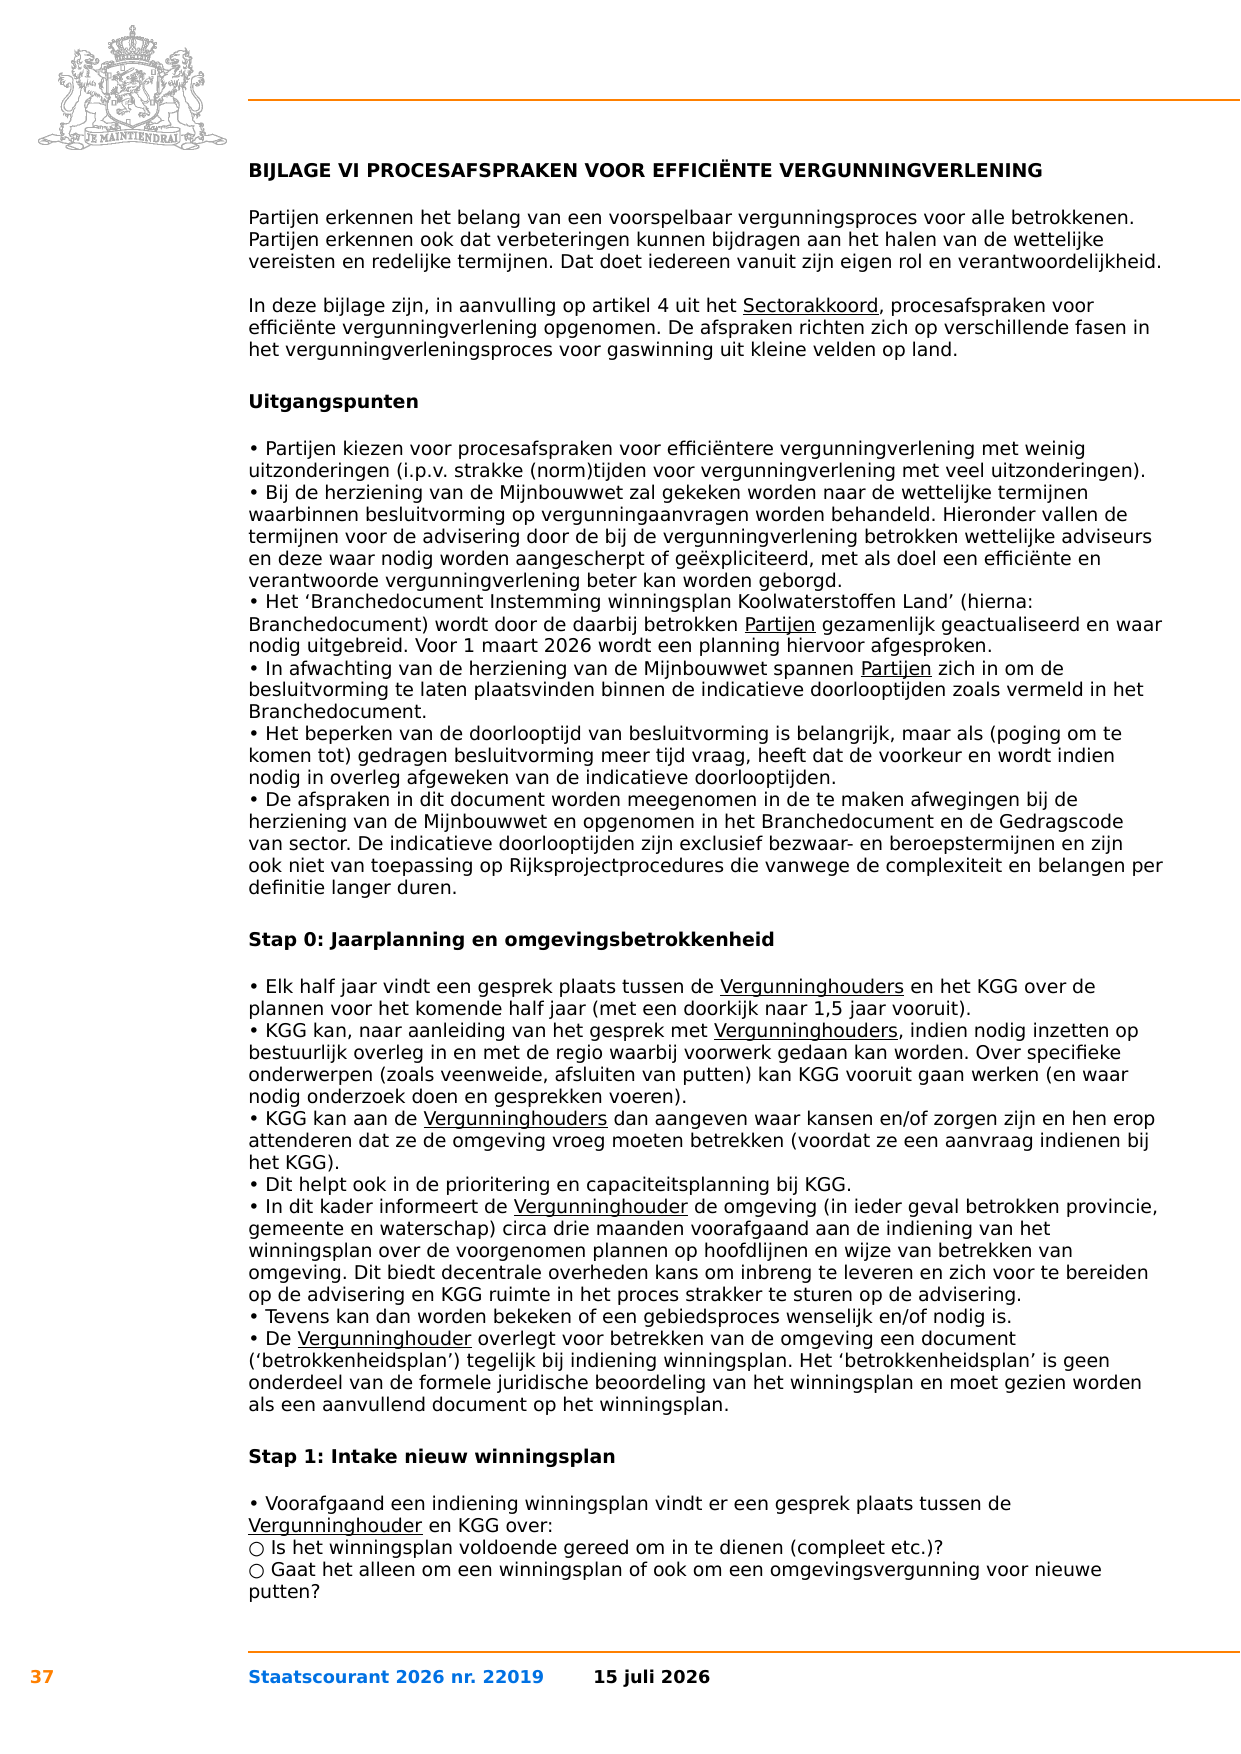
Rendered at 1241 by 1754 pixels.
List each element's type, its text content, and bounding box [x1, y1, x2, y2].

subtitle Uitgangspunten [248, 391, 1163, 413]
subtitle Stap 1: Intake nieuw winningsplan [248, 1446, 1163, 1468]
text • Partijen kiezen voor procesafspraken voor efficiëntere vergunningverlening met weinig uitzonderingen (i.p.v. strakke (norm)tijden voor vergunningverlening met veel uitzonderingen). [248, 438, 1163, 482]
text ○ Gaat het alleen om een winningsplan of ook om een omgevingsvergunning voor nieuwe putten? [248, 1559, 1163, 1603]
text • Het beperken van de doorlooptijd van besluitvorming is belangrijk, maar als (poging om te komen tot) gedragen besluitvorming meer tijd vraag, heeft dat de voorkeur en wordt indien nodig in overleg afgeweken van de indicatieve doorlooptijden. [248, 723, 1163, 789]
text • Dit helpt ook in de prioritering en capaciteitsplanning bij KGG. [248, 1174, 1163, 1196]
text • Voorafgaand een indiening winningsplan vindt er een gesprek plaats tussen de Vergunninghouder en KGG over: [248, 1493, 1163, 1537]
text • KGG kan aan de Vergunninghouders dan aangeven waar kansen en/of zorgen zijn en hen erop attenderen dat ze de omgeving vroeg moeten betrekken (voordat ze een aanvraag indienen bij het KGG). [248, 1108, 1163, 1174]
text • De afspraken in dit document worden meegenomen in de te maken afwegingen bij de herziening van de Mijnbouwwet en opgenomen in het Branchedocument en de Gedragscode van sector. De indicatieve doorlooptijden zijn exclusief bezwaar- en beroepstermijnen en zijn ook niet van toepassing op Rijksprojectprocedures die vanwege de complexiteit en belangen per definitie langer duren. [248, 789, 1163, 899]
picture [38, 25, 227, 150]
text • Bij de herziening van de Mijnbouwwet zal gekeken worden naar de wettelijke termijnen waarbinnen besluitvorming op vergunningaanvragen worden behandeld. Hieronder vallen de termijnen voor de advisering door de bij de vergunningverlening betrokken wettelijke adviseurs en deze waar nodig worden aangescherpt of geëxpliciteerd, met als doel een efficiënte en verantwoorde vergunningverlening beter kan worden geborgd. [248, 482, 1163, 591]
text • Elk half jaar vindt een gesprek plaats tussen de Vergunninghouders en het KGG over de plannen voor het komende half jaar (met een doorkijk naar 1,5 jaar vooruit). [248, 976, 1163, 1020]
text • De Vergunninghouder overlegt voor betrekken van de omgeving een document (‘betrokkenheidsplan’) tegelijk bij indiening winningsplan. Het ‘betrokkenheidsplan’ is geen onderdeel van de formele juridische beoordeling van het winningsplan en moet gezien worden als een aanvullend document op het winningsplan. [248, 1328, 1163, 1416]
text ○ Is het winningsplan voldoende gereed om in te dienen (compleet etc.)? [248, 1537, 1163, 1559]
subtitle BIJLAGE VI PROCESAFSPRAKEN VOOR EFFICIËNTE VERGUNNINGVERLENING [248, 160, 1163, 182]
text • Tevens kan dan worden bekeken of een gebiedsproces wenselijk en/of nodig is. [248, 1306, 1163, 1328]
text • In afwachting van de herziening van de Mijnbouwwet spannen Partijen zich in om de besluitvorming te laten plaatsvinden binnen de indicatieve doorlooptijden zoals vermeld in het Branchedocument. [248, 657, 1163, 723]
subtitle Stap 0: Jaarplanning en omgevingsbetrokkenheid [248, 929, 1163, 951]
text • In dit kader informeert de Vergunninghouder de omgeving (in ieder geval betrokken provincie, gemeente en waterschap) circa drie maanden voorafgaand aan de indiening van het winningsplan over de voorgenomen plannen op hoofdlijnen en wijze van betrekken van omgeving. Dit biedt decentrale overheden kans om inbreng te leveren en zich voor te bereiden op de advisering en KGG ruimte in het proces strakker te sturen op de advisering. [248, 1196, 1163, 1306]
text Partijen erkennen het belang van een voorspelbaar vergunningsproces voor alle betrokkenen. Partijen erkennen ook dat verbeteringen kunnen bijdragen aan het halen van de wettelijke vereisten en redelijke termijnen. Dat doet iedereen vanuit zijn eigen rol en verantwoordelijkheid. [248, 207, 1163, 273]
text • KGG kan, naar aanleiding van het gesprek met Vergunninghouders, indien nodig inzetten op bestuurlijk overleg in en met de regio waarbij voorwerk gedaan kan worden. Over specifieke onderwerpen (zoals veenweide, afsluiten van putten) kan KGG vooruit gaan werken (en waar nodig onderzoek doen en gesprekken voeren). [248, 1020, 1163, 1108]
text • Het ‘Branchedocument Instemming winningsplan Koolwaterstoffen Land’ (hierna: Branchedocument) wordt door de daarbij betrokken Partijen gezamenlijk geactualiseerd en waar nodig uitgebreid. Voor 1 maart 2026 wordt een planning hiervoor afgesproken. [248, 591, 1163, 657]
text In deze bijlage zijn, in aanvulling op artikel 4 uit het Sectorakkoord, procesafspraken voor efficiënte vergunningverlening opgenomen. De afspraken richten zich op verschillende fasen in het vergunningverleningsproces voor gaswinning uit kleine velden op land. [248, 295, 1163, 361]
